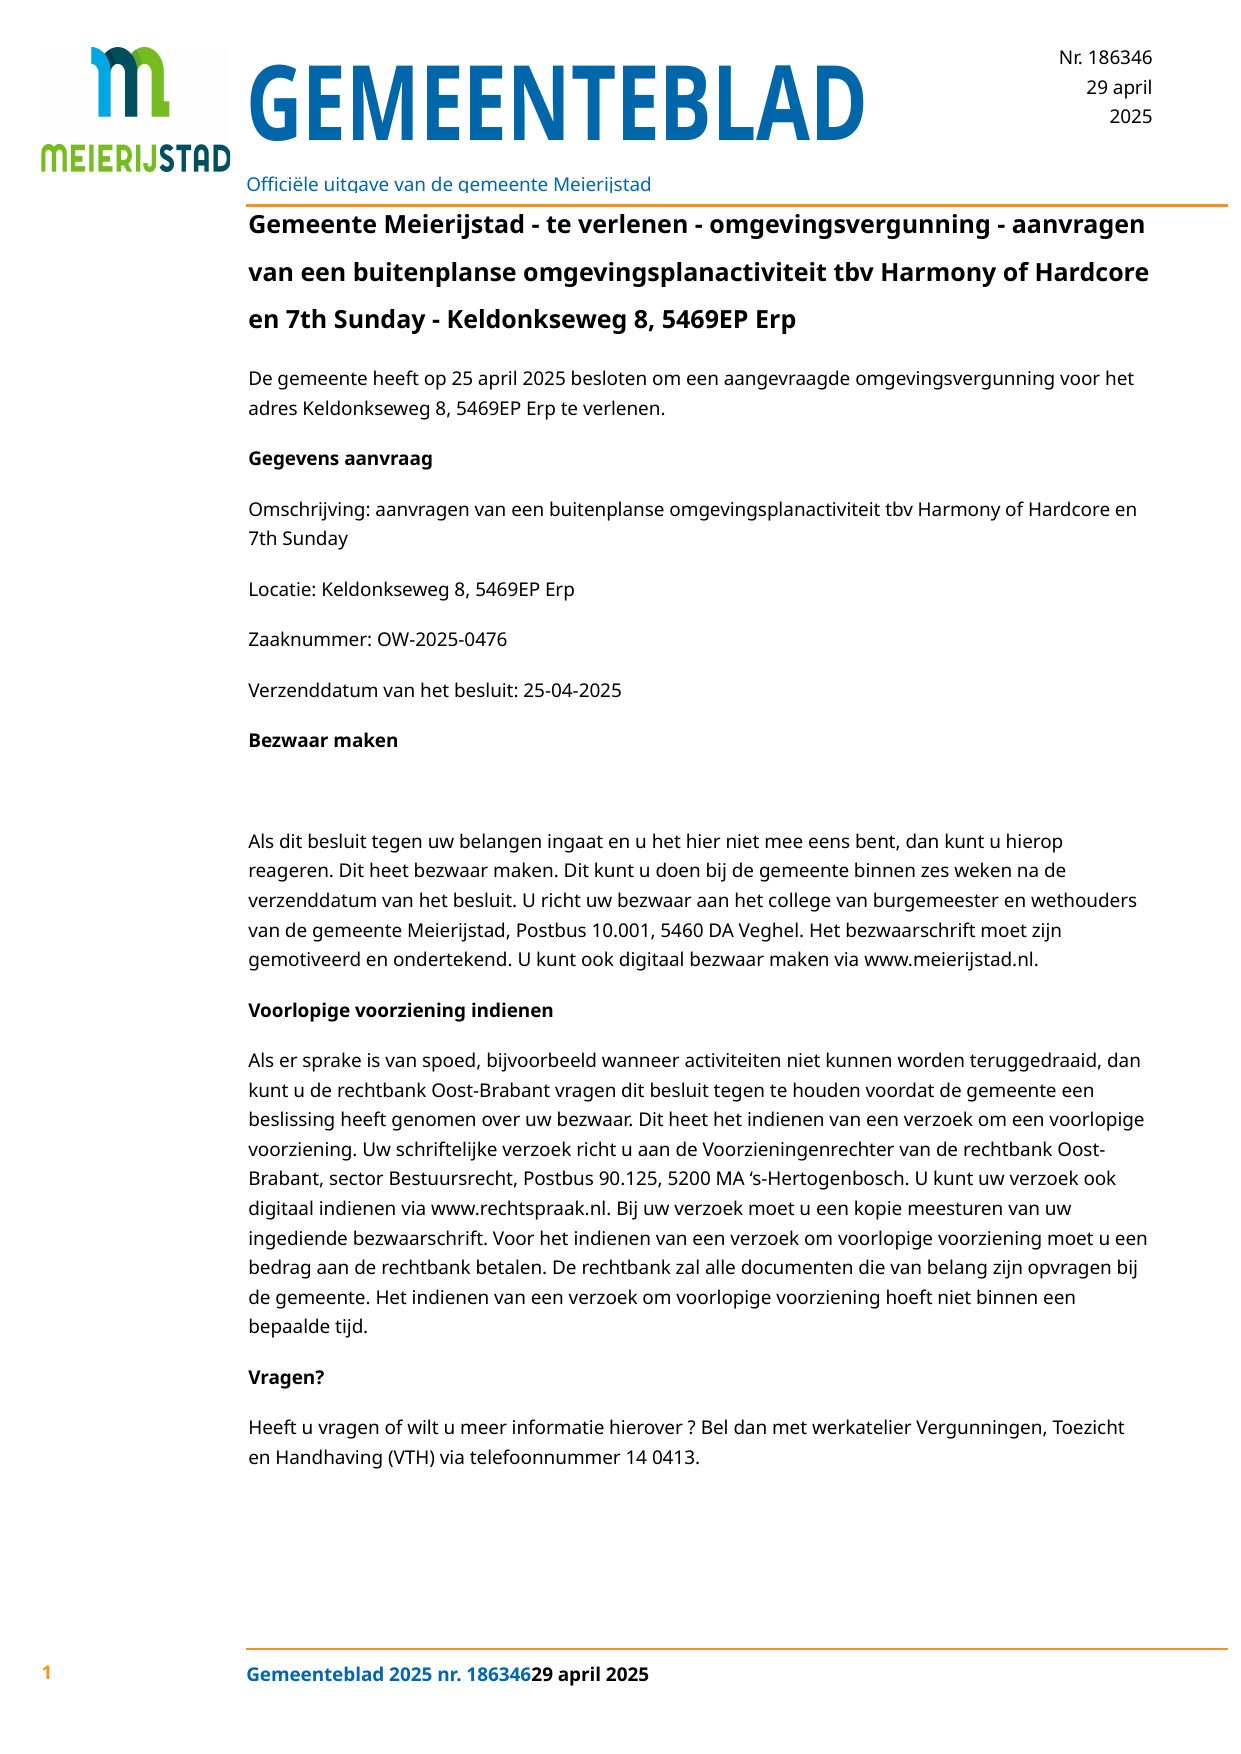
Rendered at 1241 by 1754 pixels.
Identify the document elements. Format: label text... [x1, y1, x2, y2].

text Heeft u vragen of wilt u meer informatie hierover ? Bel dan met werkatelier Vergunningen, Toezicht en Handhaving (VTH) via telefoonnummer 14 0413. [248, 1414, 1152, 1469]
text Voorlopige voorziening indienen [248, 997, 1152, 1022]
text Bezwaar maken [248, 727, 1152, 753]
text Verzenddatum van het besluit: 25-04-2025 [248, 677, 1152, 702]
text Zaaknummer: OW-2025-0476 [248, 626, 1152, 652]
text Omschrijving: aanvragen van een buitenplanse omgevingsplanactiviteit tbv Harmony of Hardcore en 7th Sunday [248, 496, 1152, 551]
text Locatie: Keldonkseweg 8, 5469EP Erp [248, 576, 1152, 602]
text Vragen? [248, 1364, 1152, 1389]
text Als dit besluit tegen uw belangen ingaat en u het hier niet mee eens bent, dan kunt u hierop reageren. Dit heet bezwaar maken. Dit kunt u doen bij de gemeente binnen zes weken na de verzenddatum van het besluit. U richt uw bezwaar aan het college van burgemeester en wethouders van de gemeente Meierijstad, Postbus 10.001, 5460 DA Veghel. Het bezwaarschrift moet zijn gemotiveerd en ondertekend. U kunt ook digitaal bezwaar maken via www.meierijstad.nl. [248, 828, 1152, 972]
text De gemeente heeft op 25 april 2025 besloten om een aangevraagde omgevingsvergunning voor het adres Keldonkseweg 8, 5469EP Erp te verlenen. [248, 366, 1152, 421]
picture [41, 47, 231, 172]
text Gemeente Meierijstad - te verlenen - omgevingsvergunning - aanvragen van een buitenplanse omgevingsplanactiviteit tbv Harmony of Hardcore en 7th Sunday - Keldonkseweg 8, 5469EP Erp [248, 207, 1152, 336]
text Gegevens aanvraag [248, 446, 1152, 471]
text Als er sprake is van spoed, bijvoorbeeld wanneer activiteiten niet kunnen worden teruggedraaid, dan kunt u de rechtbank Oost-Brabant vragen dit besluit tegen te houden voordat de gemeente een beslissing heeft genomen over uw bezwaar. Dit heet het indienen van een verzoek om een voorlopige voorziening. Uw schriftelijke verzoek richt u aan de Voorzieningenrechter van de rechtbank Oost-Brabant, sector Bestuursrecht, Postbus 90.125, 5200 MA ‘s-Hertogenbosch. U kunt uw verzoek ook digitaal indienen via www.rechtspraak.nl. Bij uw verzoek moet u een kopie meesturen van uw ingediende bezwaarschrift. Voor het indienen van een verzoek om voorlopige voorziening moet u een bedrag aan de rechtbank betalen. De rechtbank zal alle documenten die van belang zijn opvragen bij de gemeente. Het indienen van een verzoek om voorlopige voorziening hoeft niet binnen een bepaalde tijd. [248, 1047, 1152, 1339]
